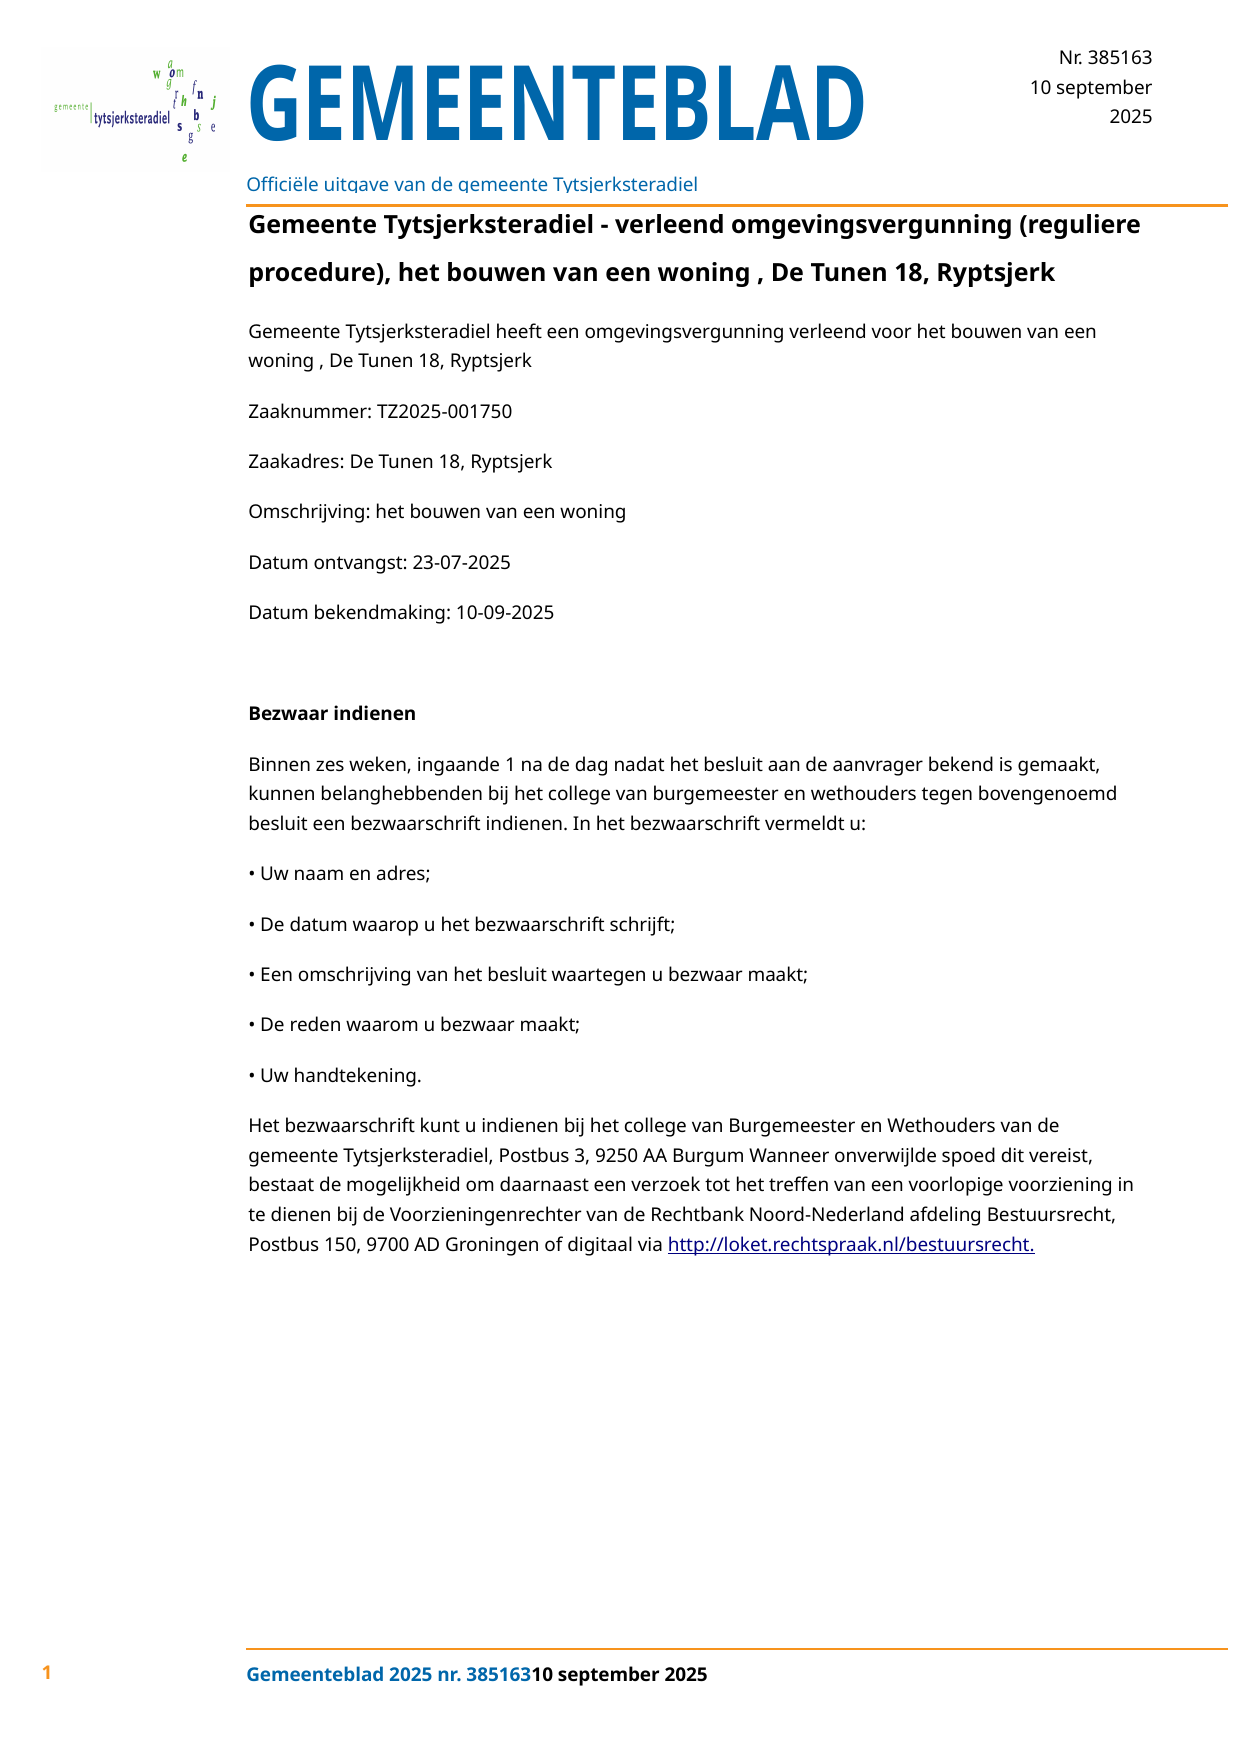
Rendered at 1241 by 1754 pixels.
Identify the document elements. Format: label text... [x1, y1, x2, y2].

text Datum ontvangst: 23-07-2025 [248, 549, 1152, 575]
text Gemeente Tytsjerksteradiel heeft een omgevingsvergunning verleend voor het bouwen van een woning , De Tunen 18, Ryptsjerk [248, 318, 1152, 373]
picture [41, 47, 231, 172]
text Zaakadres: De Tunen 18, Ryptsjerk [248, 448, 1152, 474]
text • Uw handtekening. [248, 1062, 1152, 1088]
text • Uw naam en adres; [248, 860, 1152, 886]
text Datum bekendmaking: 10-09-2025 [248, 599, 1152, 625]
text Bezwaar indienen [248, 700, 1152, 726]
text • De reden waarom u bezwaar maakt; [248, 1012, 1152, 1037]
text • De datum waarop u het bezwaarschrift schrijft; [248, 911, 1152, 937]
text Gemeente Tytsjerksteradiel - verleend omgevingsvergunning (reguliere procedure), het bouwen van een woning , De Tunen 18, Ryptsjerk [248, 207, 1152, 288]
text Omschrijving: het bouwen van een woning [248, 499, 1152, 524]
text Binnen zes weken, ingaande 1 na de dag nadat het besluit aan de aanvrager bekend is gemaakt, kunnen belanghebbenden bij het college van burgemeester en wethouders tegen bovengenoemd besluit een bezwaarschrift indienen. In het bezwaarschrift vermeldt u: [248, 751, 1152, 836]
text • Een omschrijving van het besluit waartegen u bezwaar maakt; [248, 961, 1152, 987]
text Zaaknummer: TZ2025-001750 [248, 398, 1152, 424]
text Het bezwaarschrift kunt u indienen bij het college van Burgemeester en Wethouders van de gemeente Tytsjerksteradiel, Postbus 3, 9250 AA Burgum Wanneer onverwijlde spoed dit vereist, bestaat de mogelijkheid om daarnaast een verzoek tot het treffen van een voorlopige voorziening in te dienen bij de Voorzieningenrechter van de Rechtbank Noord-Nederland afdeling Bestuursrecht, Postbus 150, 9700 AD Groningen of digitaal via http://loket.rechtspraak.nl/bestuursrecht. [248, 1112, 1152, 1257]
